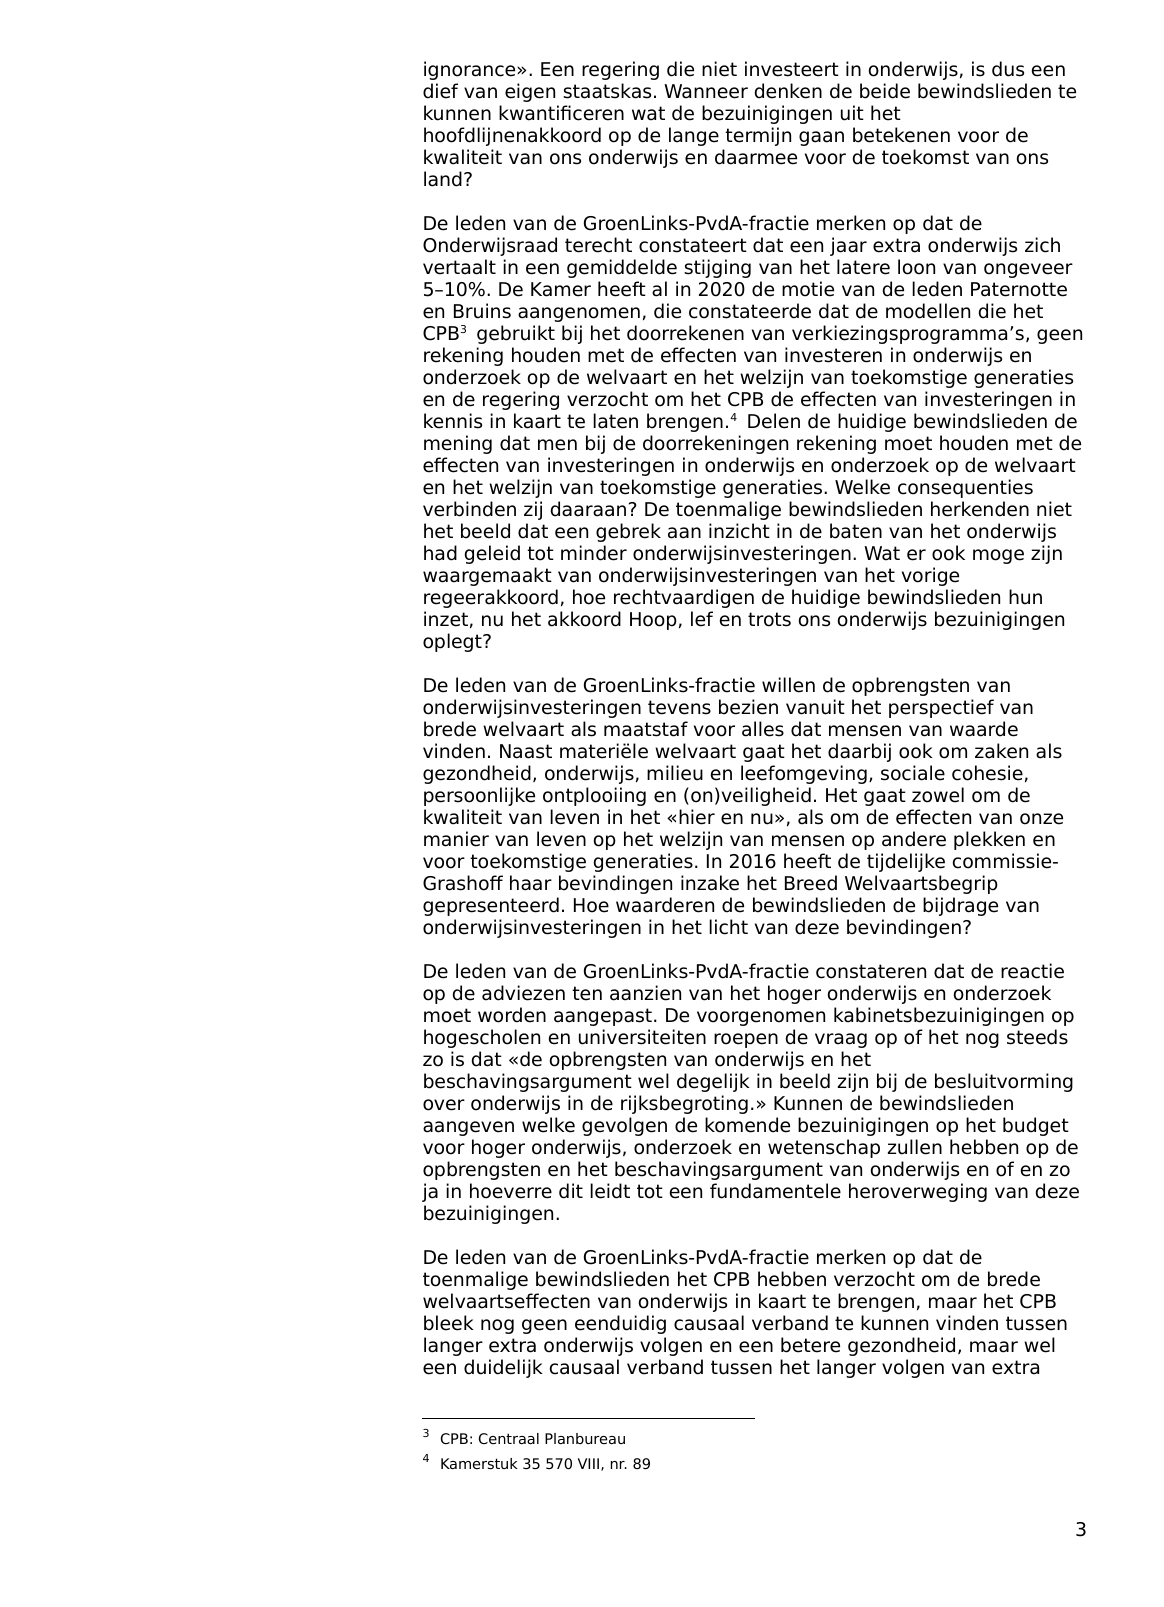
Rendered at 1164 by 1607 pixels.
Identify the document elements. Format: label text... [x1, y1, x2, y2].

text De leden van de GroenLinks-PvdA-fractie merken op dat de Onderwijsraad terecht constateert dat een jaar extra onderwijs zich vertaalt in een gemiddelde stijging van het latere loon van ongeveer 5–10%. De Kamer heeft al in 2020 de motie van de leden Paternotte en Bruins aangenomen, die constateerde dat de modellen die het CPB gebruikt bij het doorrekenen van verkiezingsprogramma’s, geen rekening houden met de effecten van investeren in onderwijs en onderzoek op de welvaart en het welzijn van toekomstige generaties en de regering verzocht om het CPB de effecten van investeringen in kennis in kaart te laten brengen. Delen de huidige bewindslieden de mening dat men bij de doorrekeningen rekening moet houden met de effecten van investeringen in onderwijs en onderzoek op de welvaart en het welzijn van toekomstige generaties. Welke consequenties verbinden zij daaraan? De toenmalige bewindslieden herkenden niet het beeld dat een gebrek aan inzicht in de baten van het onderwijs had geleid tot minder onderwijsinvesteringen. Wat er ook moge zijn waargemaakt van onderwijsinvesteringen van het vorige regeerakkoord, hoe rechtvaardigen de huidige bewindslieden hun inzet, nu het akkoord Hoop, lef en trots ons onderwijs bezuinigingen oplegt? [422, 213, 1087, 653]
text ignorance». Een regering die niet investeert in onderwijs, is dus een dief van eigen staatskas. Wanneer denken de beide bewindslieden te kunnen kwantificeren wat de bezuinigingen uit het hoofdlijnenakkoord op de lange termijn gaan betekenen voor de kwaliteit van ons onderwijs en daarmee voor de toekomst van ons land? [422, 59, 1087, 191]
text Kamerstuk 35 570 VIII, nr. 89 [422, 1452, 1087, 1474]
text De leden van de GroenLinks-fractie willen de opbrengsten van onderwijsinvesteringen tevens bezien vanuit het perspectief van brede welvaart als maatstaf voor alles dat mensen van waarde vinden. Naast materiële welvaart gaat het daarbij ook om zaken als gezondheid, onderwijs, milieu en leefomgeving, sociale cohesie, persoonlijke ontplooiing en (on)veiligheid. Het gaat zowel om de kwaliteit van leven in het «hier en nu», als om de effecten van onze manier van leven op het welzijn van mensen op andere plekken en voor toekomstige generaties. In 2016 heeft de tijdelijke commissie-Grashoff haar bevindingen inzake het Breed Welvaartsbegrip gepresenteerd. Hoe waarderen de bewindslieden de bijdrage van onderwijsinvesteringen in het licht van deze bevindingen? [422, 675, 1087, 939]
text De leden van de GroenLinks-PvdA-fractie constateren dat de reactie op de adviezen ten aanzien van het hoger onderwijs en onderzoek moet worden aangepast. De voorgenomen kabinetsbezuinigingen op hogescholen en universiteiten roepen de vraag op of het nog steeds zo is dat «de opbrengsten van onderwijs en het beschavingsargument wel degelijk in beeld zijn bij de besluitvorming over onderwijs in de rijksbegroting.» Kunnen de bewindslieden aangeven welke gevolgen de komende bezuinigingen op het budget voor hoger onderwijs, onderzoek en wetenschap zullen hebben op de opbrengsten en het beschavingsargument van onderwijs en of en zo ja in hoeverre dit leidt tot een fundamentele heroverweging van deze bezuinigingen. [422, 961, 1087, 1224]
text CPB: Centraal Planbureau [422, 1427, 1087, 1449]
text De leden van de GroenLinks-PvdA-fractie merken op dat de toenmalige bewindslieden het CPB hebben verzocht om de brede welvaartseffecten van onderwijs in kaart te brengen, maar het CPB bleek nog geen eenduidig causaal verband te kunnen vinden tussen langer extra onderwijs volgen en een betere gezondheid, maar wel een duidelijk causaal verband tussen het langer volgen van extra [422, 1247, 1087, 1379]
